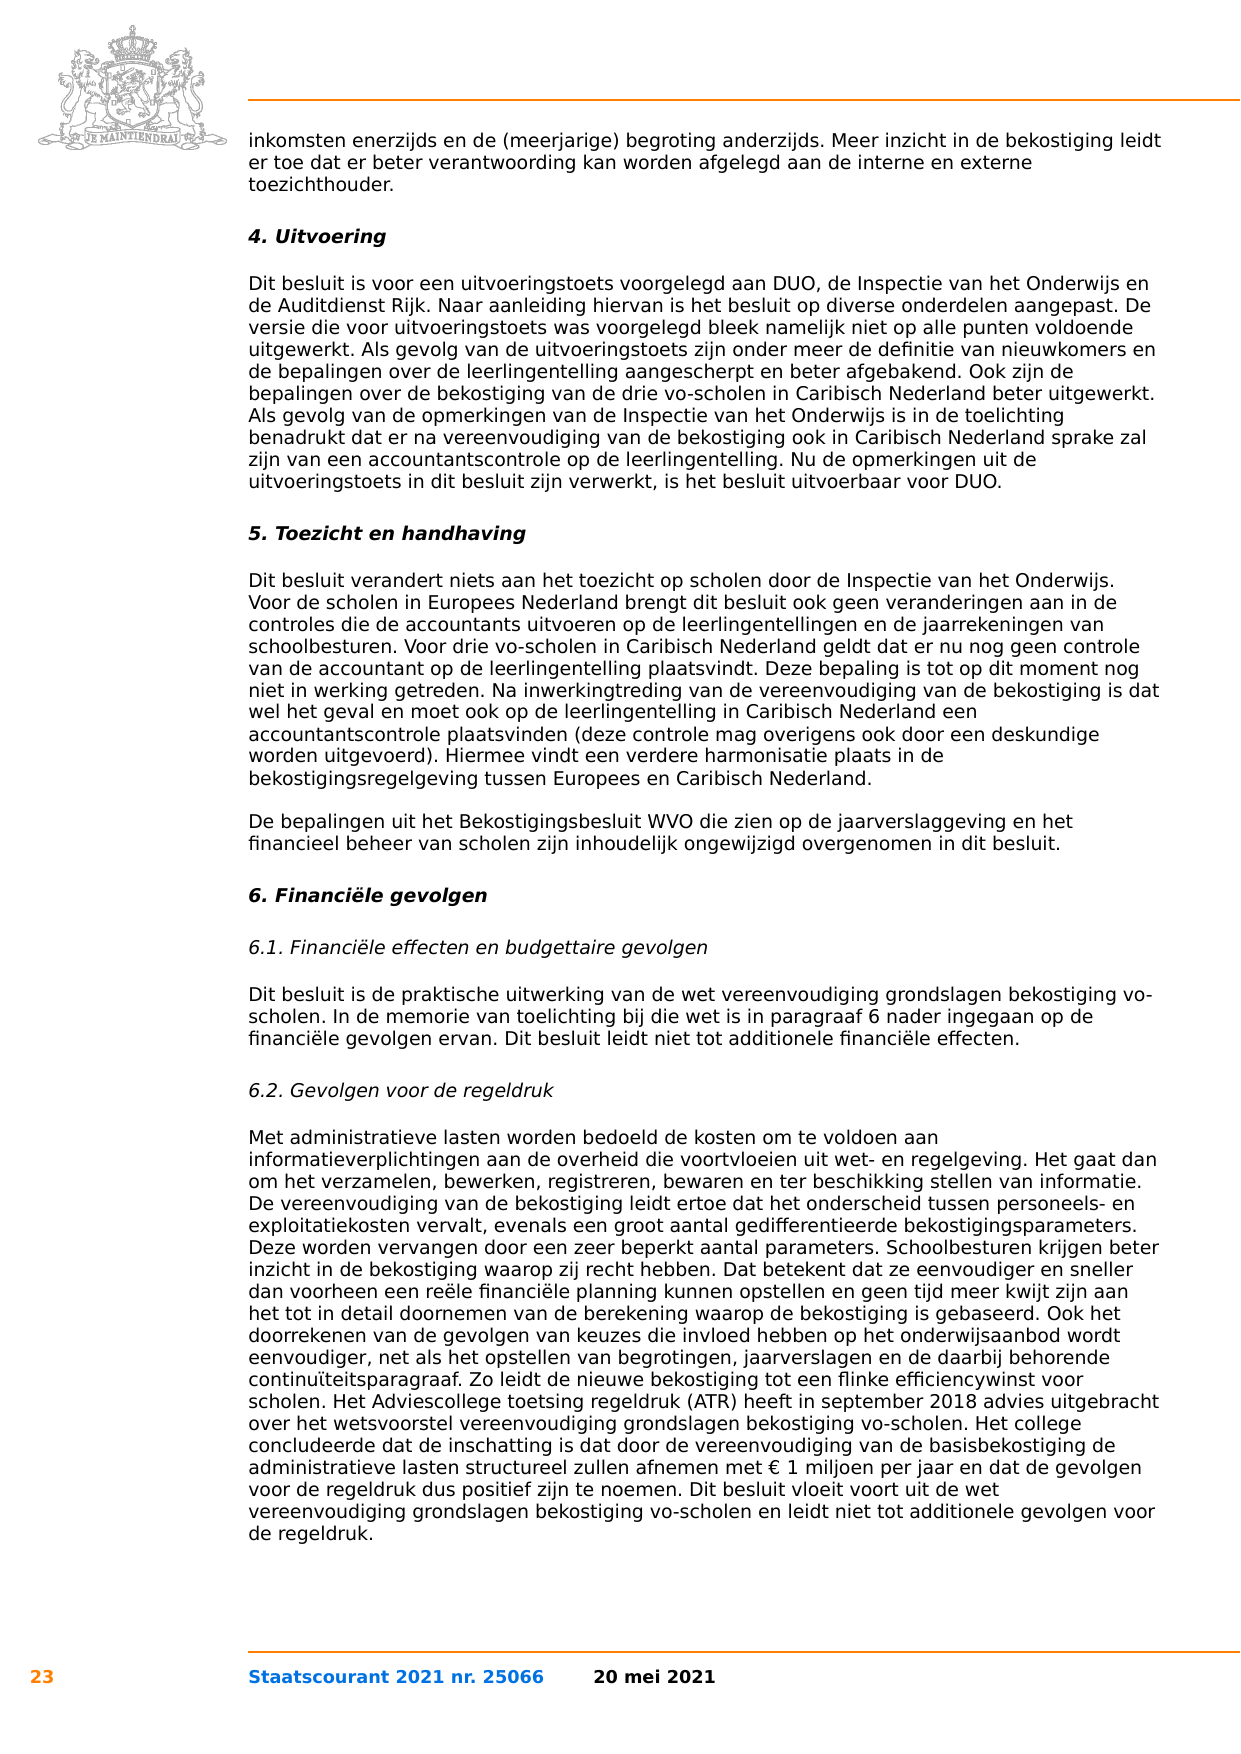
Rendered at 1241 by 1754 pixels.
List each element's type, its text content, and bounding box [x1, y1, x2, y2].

text inkomsten enerzijds en de (meerjarige) begroting anderzijds. Meer inzicht in de bekostiging leidt er toe dat er beter verantwoording kan worden afgelegd aan de interne en externe toezichthouder. [248, 130, 1163, 196]
subtitle 4. Uitvoering [248, 226, 1163, 248]
text Dit besluit is voor een uitvoeringstoets voorgelegd aan DUO, de Inspectie van het Onderwijs en de Auditdienst Rijk. Naar aanleiding hiervan is het besluit op diverse onderdelen aangepast. De versie die voor uitvoeringstoets was voorgelegd bleek namelijk niet op alle punten voldoende uitgewerkt. Als gevolg van de uitvoeringstoets zijn onder meer de definitie van nieuwkomers en de bepalingen over de leerlingentelling aangescherpt en beter afgebakend. Ook zijn de bepalingen over de bekostiging van de drie vo-scholen in Caribisch Nederland beter uitgewerkt. Als gevolg van de opmerkingen van de Inspectie van het Onderwijs is in de toelichting benadrukt dat er na vereenvoudiging van de bekostiging ook in Caribisch Nederland sprake zal zijn van een accountantscontrole op de leerlingentelling. Nu de opmerkingen uit de uitvoeringstoets in dit besluit zijn verwerkt, is het besluit uitvoerbaar voor DUO. [248, 273, 1163, 493]
subtitle 5. Toezicht en handhaving [248, 523, 1163, 544]
subtitle 6.2. Gevolgen voor de regeldruk [248, 1080, 1163, 1102]
text Dit besluit is de praktische uitwerking van de wet vereenvoudiging grondslagen bekostiging vo-scholen. In de memorie van toelichting bij die wet is in paragraaf 6 nader ingegaan op de financiële gevolgen ervan. Dit besluit leidt niet tot additionele financiële effecten. [248, 984, 1163, 1050]
picture [38, 25, 227, 150]
text De bepalingen uit het Bekostigingsbesluit WVO die zien op de jaarverslaggeving en het financieel beheer van scholen zijn inhoudelijk ongewijzigd overgenomen in dit besluit. [248, 811, 1163, 855]
subtitle 6.1. Financiële effecten en budgettaire gevolgen [248, 937, 1163, 959]
text Dit besluit verandert niets aan het toezicht op scholen door de Inspectie van het Onderwijs. Voor de scholen in Europees Nederland brengt dit besluit ook geen veranderingen aan in de controles die de accountants uitvoeren op de leerlingentellingen en de jaarrekeningen van schoolbesturen. Voor drie vo-scholen in Caribisch Nederland geldt dat er nu nog geen controle van de accountant op de leerlingentelling plaatsvindt. Deze bepaling is tot op dit moment nog niet in werking getreden. Na inwerkingtreding van de vereenvoudiging van de bekostiging is dat wel het geval en moet ook op de leerlingentelling in Caribisch Nederland een accountantscontrole plaatsvinden (deze controle mag overigens ook door een deskundige worden uitgevoerd). Hiermee vindt een verdere harmonisatie plaats in de bekostigingsregelgeving tussen Europees en Caribisch Nederland. [248, 569, 1163, 789]
text Met administratieve lasten worden bedoeld de kosten om te voldoen aan informatieverplichtingen aan de overheid die voortvloeien uit wet- en regelgeving. Het gaat dan om het verzamelen, bewerken, registreren, bewaren en ter beschikking stellen van informatie. De vereenvoudiging van de bekostiging leidt ertoe dat het onderscheid tussen personeels- en exploitatiekosten vervalt, evenals een groot aantal gedifferentieerde bekostigingsparameters. Deze worden vervangen door een zeer beperkt aantal parameters. Schoolbesturen krijgen beter inzicht in de bekostiging waarop zij recht hebben. Dat betekent dat ze eenvoudiger en sneller dan voorheen een reële financiële planning kunnen opstellen en geen tijd meer kwijt zijn aan het tot in detail doornemen van de berekening waarop de bekostiging is gebaseerd. Ook het doorrekenen van de gevolgen van keuzes die invloed hebben op het onderwijsaanbod wordt eenvoudiger, net als het opstellen van begrotingen, jaarverslagen en de daarbij behorende continuϊteitsparagraaf. Zo leidt de nieuwe bekostiging tot een flinke efficiencywinst voor scholen. Het Adviescollege toetsing regeldruk (ATR) heeft in september 2018 advies uitgebracht over het wetsvoorstel vereenvoudiging grondslagen bekostiging vo-scholen. Het college concludeerde dat de inschatting is dat door de vereenvoudiging van de basisbekostiging de administratieve lasten structureel zullen afnemen met € 1 miljoen per jaar en dat de gevolgen voor de regeldruk dus positief zijn te noemen. Dit besluit vloeit voort uit de wet vereenvoudiging grondslagen bekostiging vo-scholen en leidt niet tot additionele gevolgen voor de regeldruk. [248, 1127, 1163, 1545]
subtitle 6. Financiële gevolgen [248, 885, 1163, 907]
